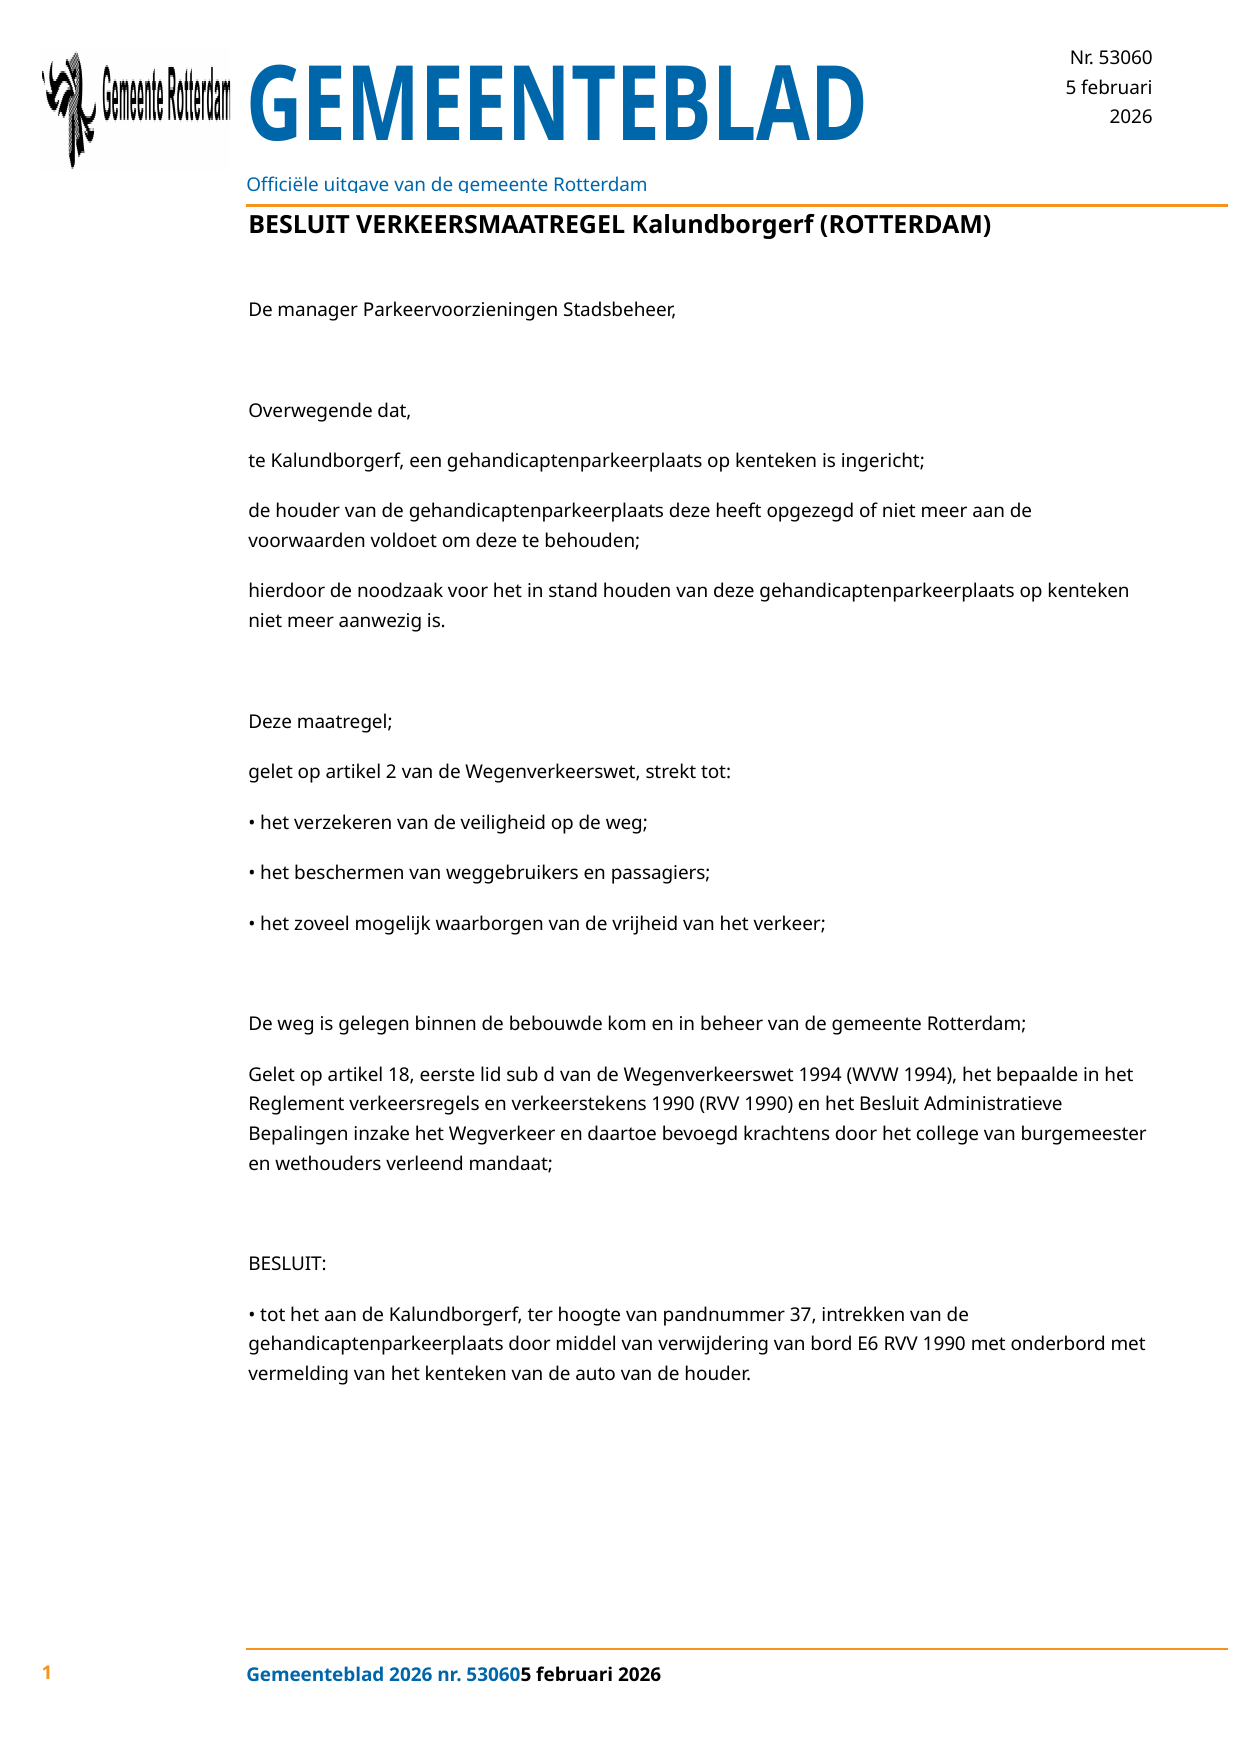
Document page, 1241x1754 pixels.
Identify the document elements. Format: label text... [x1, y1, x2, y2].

text BESLUIT: [248, 1251, 1152, 1276]
text de houder van de gehandicaptenparkeerplaats deze heeft opgezegd of niet meer aan de voorwaarden voldoet om deze te behouden; [248, 498, 1152, 553]
text hierdoor de noodzaak voor het in stand houden van deze gehandicaptenparkeerplaats op kenteken niet meer aanwezig is. [248, 578, 1152, 633]
text te Kalundborgerf, een gehandicaptenparkeerplaats op kenteken is ingericht; [248, 447, 1152, 473]
text • het verzekeren van de veiligheid op de weg; [248, 809, 1152, 835]
text De weg is gelegen binnen de bebouwde kom en in beheer van de gemeente Rotterdam; [248, 1011, 1152, 1036]
text Gelet op artikel 18, eerste lid sub d van de Wegenverkeerswet 1994 (WVW 1994), het bepaalde in het Reglement verkeersregels en verkeerstekens 1990 (RVV 1990) en het Besluit Administratieve Bepalingen inzake het Wegverkeer en daartoe bevoegd krachtens door het college van burgemeester en wethouders verleend mandaat; [248, 1061, 1152, 1176]
text Overwegende dat, [248, 397, 1152, 423]
text De manager Parkeervoorzieningen Stadsbeheer, [248, 296, 1152, 322]
text gelet op artikel 2 van de Wegenverkeerswet, strekt tot: [248, 758, 1152, 784]
text • het zoveel mogelijk waarborgen van de vrijheid van het verkeer; [248, 910, 1152, 936]
text BESLUIT VERKEERSMAATREGEL Kalundborgerf (ROTTERDAM) [248, 207, 1152, 241]
picture [41, 47, 231, 172]
text • tot het aan de Kalundborgerf, ter hoogte van pandnummer 37, intrekken van de gehandicaptenparkeerplaats door middel van verwijdering van bord E6 RVV 1990 met onderbord met vermelding van het kenteken van de auto van de houder. [248, 1301, 1152, 1386]
text • het beschermen van weggebruikers en passagiers; [248, 859, 1152, 885]
text Deze maatregel; [248, 708, 1152, 734]
